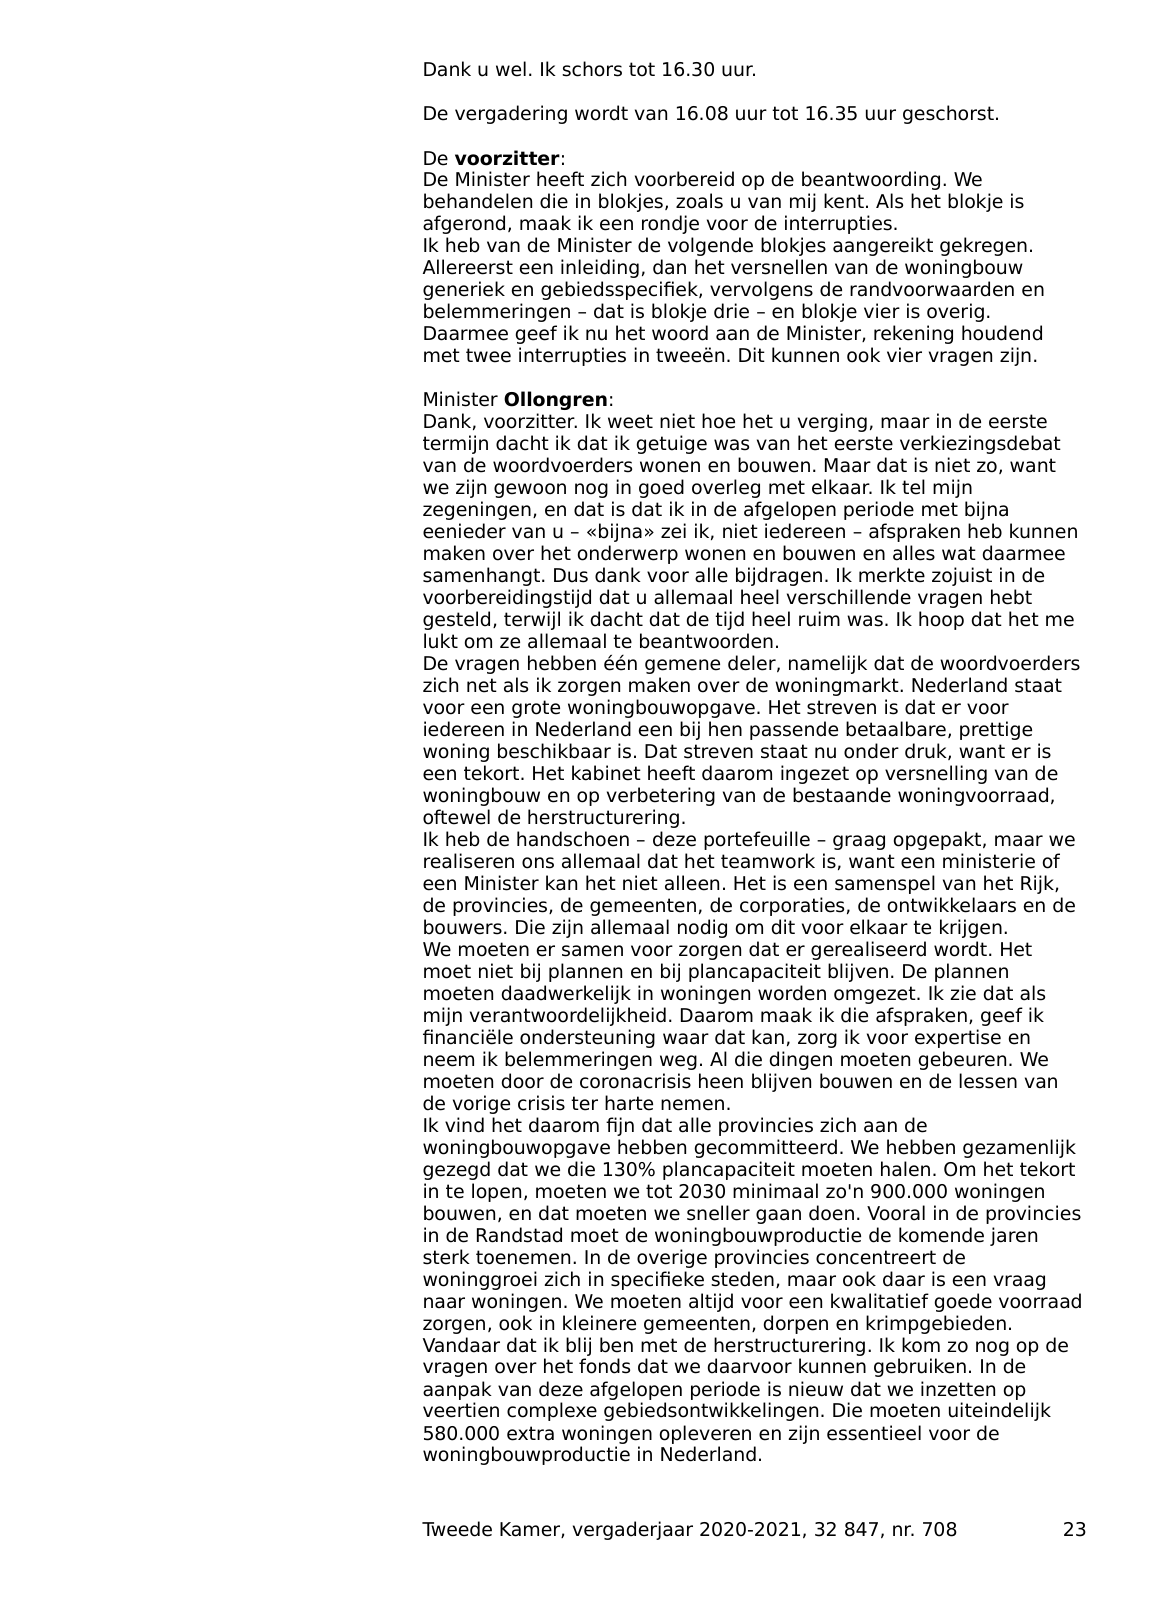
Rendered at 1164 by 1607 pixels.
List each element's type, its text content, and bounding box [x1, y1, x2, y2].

text Ik heb de handschoen – deze portefeuille – graag opgepakt, maar we realiseren ons allemaal dat het teamwork is, want een ministerie of een Minister kan het niet alleen. Het is een samenspel van het Rijk, de provincies, de gemeenten, de corporaties, de ontwikkelaars en de bouwers. Die zijn allemaal nodig om dit voor elkaar te krijgen. [422, 829, 1087, 939]
text De voorzitter: [422, 147, 1087, 169]
text Minister Ollongren: [422, 389, 1087, 411]
text Ik vind het daarom fijn dat alle provincies zich aan de woningbouwopgave hebben gecommitteerd. We hebben gezamenlijk gezegd dat we die 130% plancapaciteit moeten halen. Om het tekort in te lopen, moeten we tot 2030 minimaal zo'n 900.000 woningen bouwen, en dat moeten we sneller gaan doen. Vooral in de provincies in de Randstad moet de woningbouwproductie de komende jaren sterk toenemen. In de overige provincies concentreert de woninggroei zich in specifieke steden, maar ook daar is een vraag naar woningen. We moeten altijd voor een kwalitatief goede voorraad zorgen, ook in kleinere gemeenten, dorpen en krimpgebieden. Vandaar dat ik blij ben met de herstructurering. Ik kom zo nog op de vragen over het fonds dat we daarvoor kunnen gebruiken. In de aanpak van deze afgelopen periode is nieuw dat we inzetten op veertien complexe gebiedsontwikkelingen. Die moeten uiteindelijk 580.000 extra woningen opleveren en zijn essentieel voor de woningbouwproductie in Nederland. [422, 1115, 1087, 1466]
text De Minister heeft zich voorbereid op de beantwoording. We behandelen die in blokjes, zoals u van mij kent. Als het blokje is afgerond, maak ik een rondje voor de interrupties. [422, 169, 1087, 235]
text Daarmee geef ik nu het woord aan de Minister, rekening houdend met twee interrupties in tweeën. Dit kunnen ook vier vragen zijn. [422, 323, 1087, 367]
text De vragen hebben één gemene deler, namelijk dat de woordvoerders zich net als ik zorgen maken over de woningmarkt. Nederland staat voor een grote woningbouwopgave. Het streven is dat er voor iedereen in Nederland een bij hen passende betaalbare, prettige woning beschikbaar is. Dat streven staat nu onder druk, want er is een tekort. Het kabinet heeft daarom ingezet op versnelling van de woningbouw en op verbetering van de bestaande woningvoorraad, oftewel de herstructurering. [422, 653, 1087, 829]
text Dank u wel. Ik schors tot 16.30 uur. [422, 59, 1087, 81]
text Ik heb van de Minister de volgende blokjes aangereikt gekregen. Allereerst een inleiding, dan het versnellen van de woningbouw generiek en gebiedsspecifiek, vervolgens de randvoorwaarden en belemmeringen – dat is blokje drie – en blokje vier is overig. [422, 235, 1087, 323]
text De vergadering wordt van 16.08 uur tot 16.35 uur geschorst. [422, 103, 1087, 125]
text We moeten er samen voor zorgen dat er gerealiseerd wordt. Het moet niet bij plannen en bij plancapaciteit blijven. De plannen moeten daadwerkelijk in woningen worden omgezet. Ik zie dat als mijn verantwoordelijkheid. Daarom maak ik die afspraken, geef ik financiële ondersteuning waar dat kan, zorg ik voor expertise en neem ik belemmeringen weg. Al die dingen moeten gebeuren. We moeten door de coronacrisis heen blijven bouwen en de lessen van de vorige crisis ter harte nemen. [422, 939, 1087, 1115]
text Dank, voorzitter. Ik weet niet hoe het u verging, maar in de eerste termijn dacht ik dat ik getuige was van het eerste verkiezingsdebat van de woordvoerders wonen en bouwen. Maar dat is niet zo, want we zijn gewoon nog in goed overleg met elkaar. Ik tel mijn zegeningen, en dat is dat ik in de afgelopen periode met bijna eenieder van u – «bijna» zei ik, niet iedereen – afspraken heb kunnen maken over het onderwerp wonen en bouwen en alles wat daarmee samenhangt. Dus dank voor alle bijdragen. Ik merkte zojuist in de voorbereidingstijd dat u allemaal heel verschillende vragen hebt gesteld, terwijl ik dacht dat de tijd heel ruim was. Ik hoop dat het me lukt om ze allemaal te beantwoorden. [422, 411, 1087, 653]
